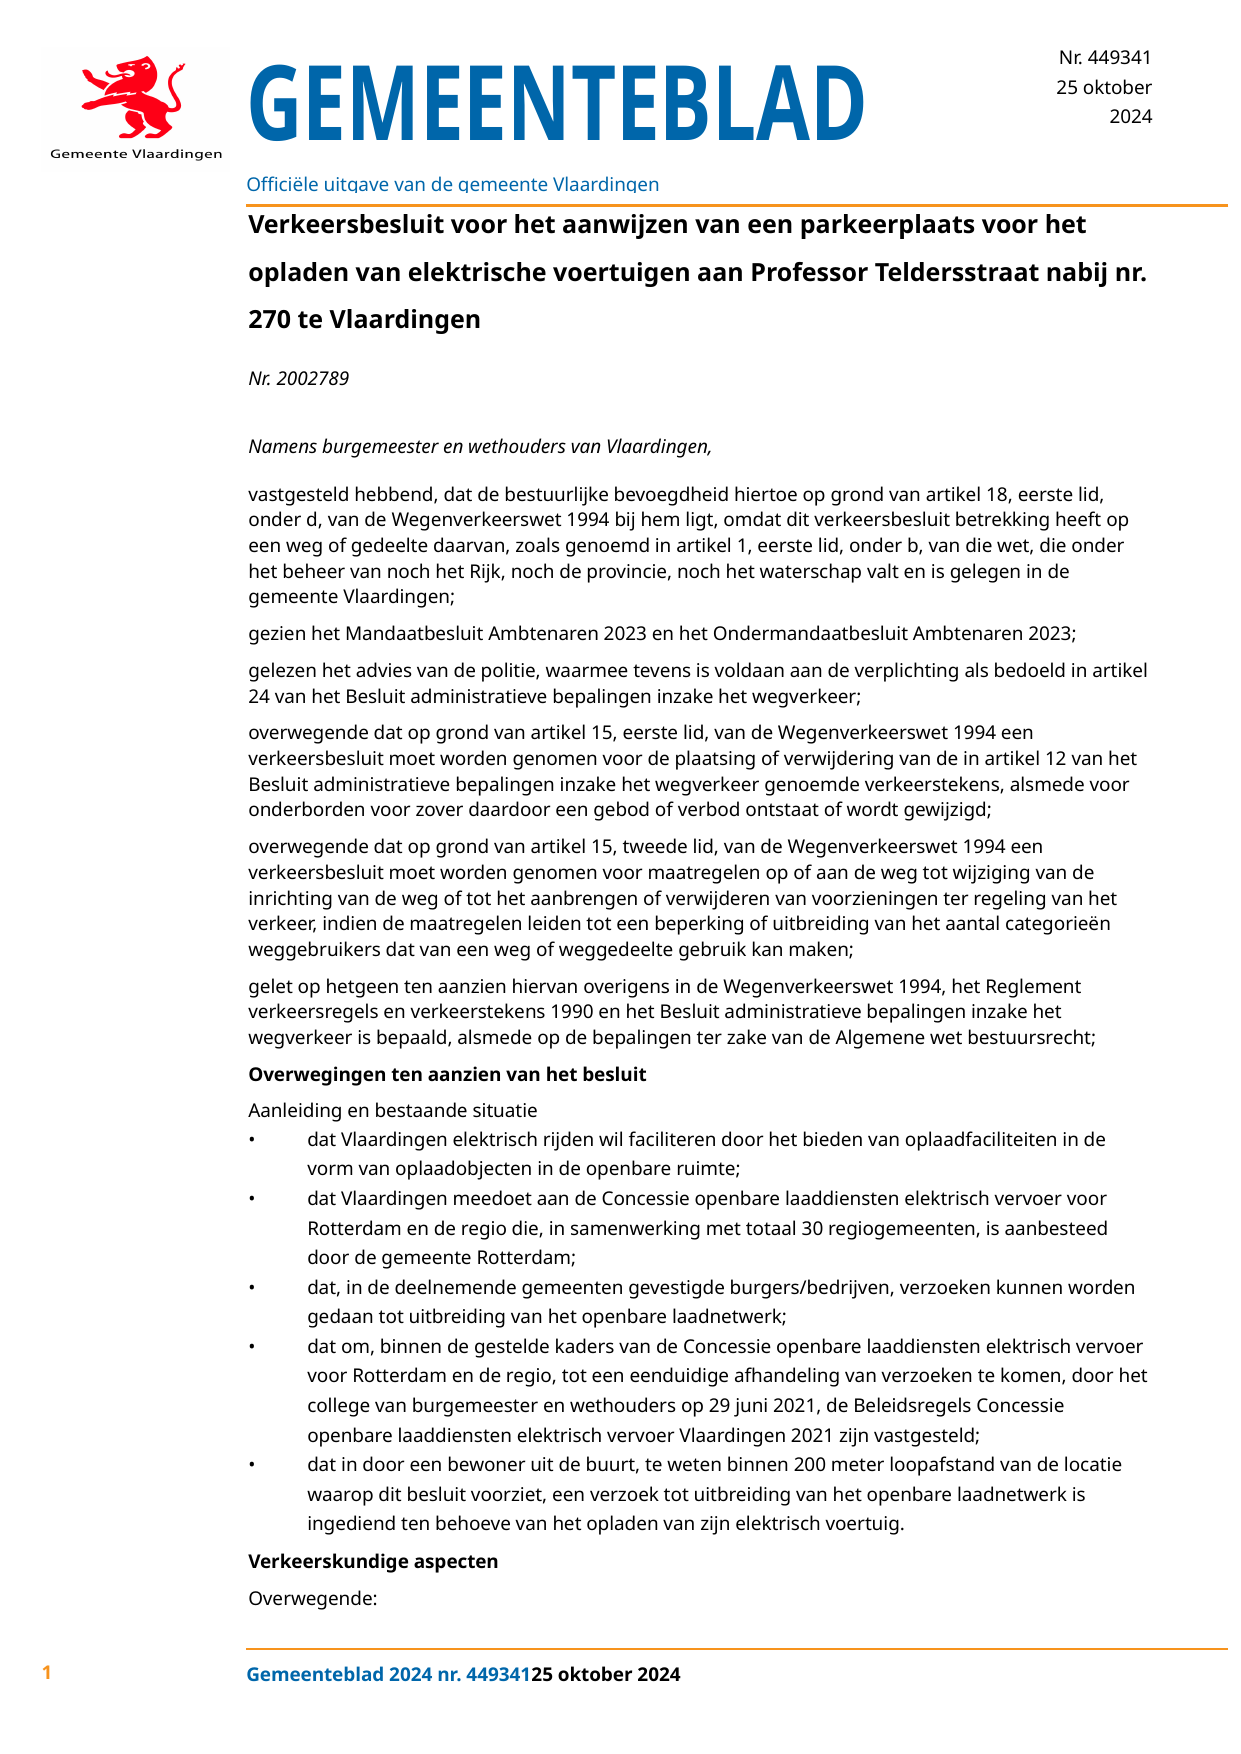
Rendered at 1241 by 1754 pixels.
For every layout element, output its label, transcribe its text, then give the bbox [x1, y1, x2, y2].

text gezien het Mandaatbesluit Ambtenaren 2023 en het Ondermandaatbesluit Ambtenaren 2023; [248, 620, 1152, 646]
text Namens burgemeester en wethouders van Vlaardingen, [248, 433, 1152, 459]
list dat in door een bewoner uit de buurt, te weten binnen 200 meter loopafstand van de locatie waarop dit besluit voorziet, een verzoek tot uitbreiding van het openbare laadnetwerk is ingediend ten behoeve van het opladen van zijn elektrisch voertuig. [248, 1451, 1152, 1536]
list dat, in de deelnemende gemeenten gevestigde burgers/bedrijven, verzoeken kunnen worden gedaan tot uitbreiding van het openbare laadnetwerk; [248, 1274, 1152, 1329]
list dat Vlaardingen elektrisch rijden wil faciliteren door het bieden van oplaadfaciliteiten in de vorm van oplaadobjecten in de openbare ruimte; [248, 1126, 1152, 1181]
list dat om, binnen de gestelde kaders van de Concessie openbare laaddiensten elektrisch vervoer voor Rotterdam en de regio, tot een eenduidige afhandeling van verzoeken te komen, door het college van burgemeester en wethouders op 29 juni 2021, de Beleidsregels Concessie openbare laaddiensten elektrisch vervoer Vlaardingen 2021 zijn vastgesteld; [248, 1333, 1152, 1448]
text overwegende dat op grond van artikel 15, tweede lid, van de Wegenverkeerswet 1994 een verkeersbesluit moet worden genomen voor maatregelen op of aan de weg tot wijziging van de inrichting van de weg of tot het aanbrengen of verwijderen van voorzieningen ter regeling van het verkeer, indien de maatregelen leiden tot een beperking of uitbreiding van het aantal categorieën weggebruikers dat van een weg of weggedeelte gebruik kan maken; [248, 833, 1152, 962]
text Verkeerskundige aspecten [248, 1548, 1152, 1574]
text gelet op hetgeen ten aanzien hiervan overigens in de Wegenverkeerswet 1994, het Reglement verkeersregels en verkeerstekens 1990 en het Besluit administratieve bepalingen inzake het wegverkeer is bepaald, alsmede op de bepalingen ter zake van de Algemene wet bestuursrecht; [248, 973, 1152, 1050]
text overwegende dat op grond van artikel 15, eerste lid, van de Wegenverkeerswet 1994 een verkeersbesluit moet worden genomen voor de plaatsing of verwijdering van de in artikel 12 van het Besluit administratieve bepalingen inzake het wegverkeer genoemde verkeerstekens, alsmede voor onderborden voor zover daardoor een gebod of verbod ontstaat of wordt gewijzigd; [248, 719, 1152, 822]
picture [41, 47, 231, 172]
text Aanleiding en bestaande situatie [248, 1098, 1152, 1123]
text gelezen het advies van de politie, waarmee tevens is voldaan aan de verplichting als bedoeld in artikel 24 van het Besluit administratieve bepalingen inzake het wegverkeer; [248, 657, 1152, 708]
text Nr. 2002789 [248, 366, 1152, 391]
text vastgesteld hebbend, dat de bestuurlijke bevoegdheid hiertoe op grond van artikel 18, eerste lid, onder d, van de Wegenverkeerswet 1994 bij hem ligt, omdat dit verkeersbesluit betrekking heeft op een weg of gedeelte daarvan, zoals genoemd in artikel 1, eerste lid, onder b, van die wet, die onder het beheer van noch het Rijk, noch de provincie, noch het waterschap valt en is gelegen in de gemeente Vlaardingen; [248, 481, 1152, 609]
text Overwegingen ten aanzien van het besluit [248, 1061, 1152, 1087]
text Verkeersbesluit voor het aanwijzen van een parkeerplaats voor het opladen van elektrische voertuigen aan Professor Teldersstraat nabij nr. 270 te Vlaardingen [248, 207, 1152, 336]
list dat Vlaardingen meedoet aan de Concessie openbare laaddiensten elektrisch vervoer voor Rotterdam en de regio die, in samenwerking met totaal 30 regiogemeenten, is aanbesteed door de gemeente Rotterdam; [248, 1185, 1152, 1270]
text Overwegende: [248, 1585, 1152, 1611]
